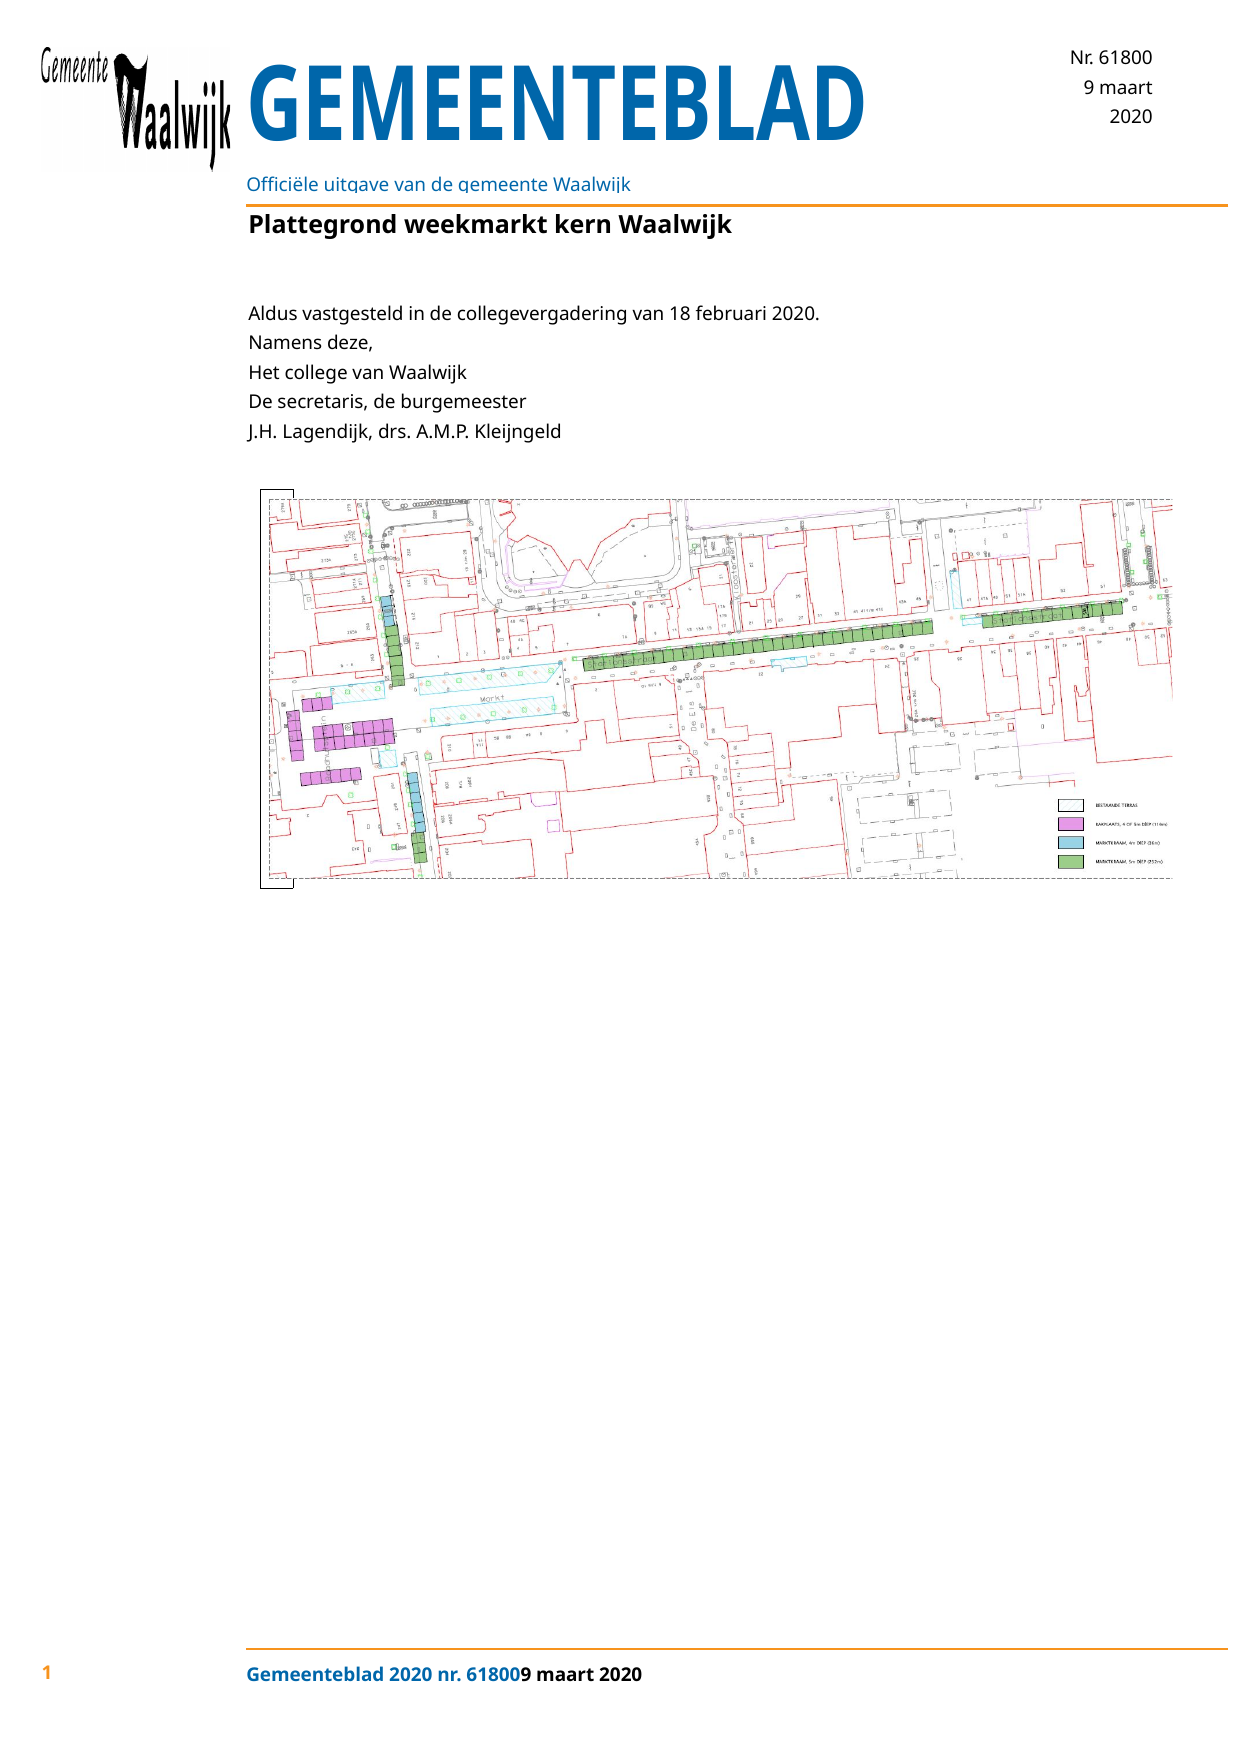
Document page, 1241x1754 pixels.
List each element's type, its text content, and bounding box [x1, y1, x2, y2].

text Het college van Waalwijk [248, 359, 1152, 385]
picture [41, 47, 231, 172]
text Aldus vastgesteld in de collegevergadering van 18 februari 2020. [248, 300, 1152, 326]
text J.H. Lagendijk, drs. A.M.P. Kleijngeld [248, 418, 1152, 444]
picture [268, 498, 1173, 879]
text Namens deze, [248, 329, 1152, 355]
text Plattegrond weekmarkt kern Waalwijk [248, 207, 1152, 241]
text De secretaris, de burgemeester [248, 389, 1152, 414]
